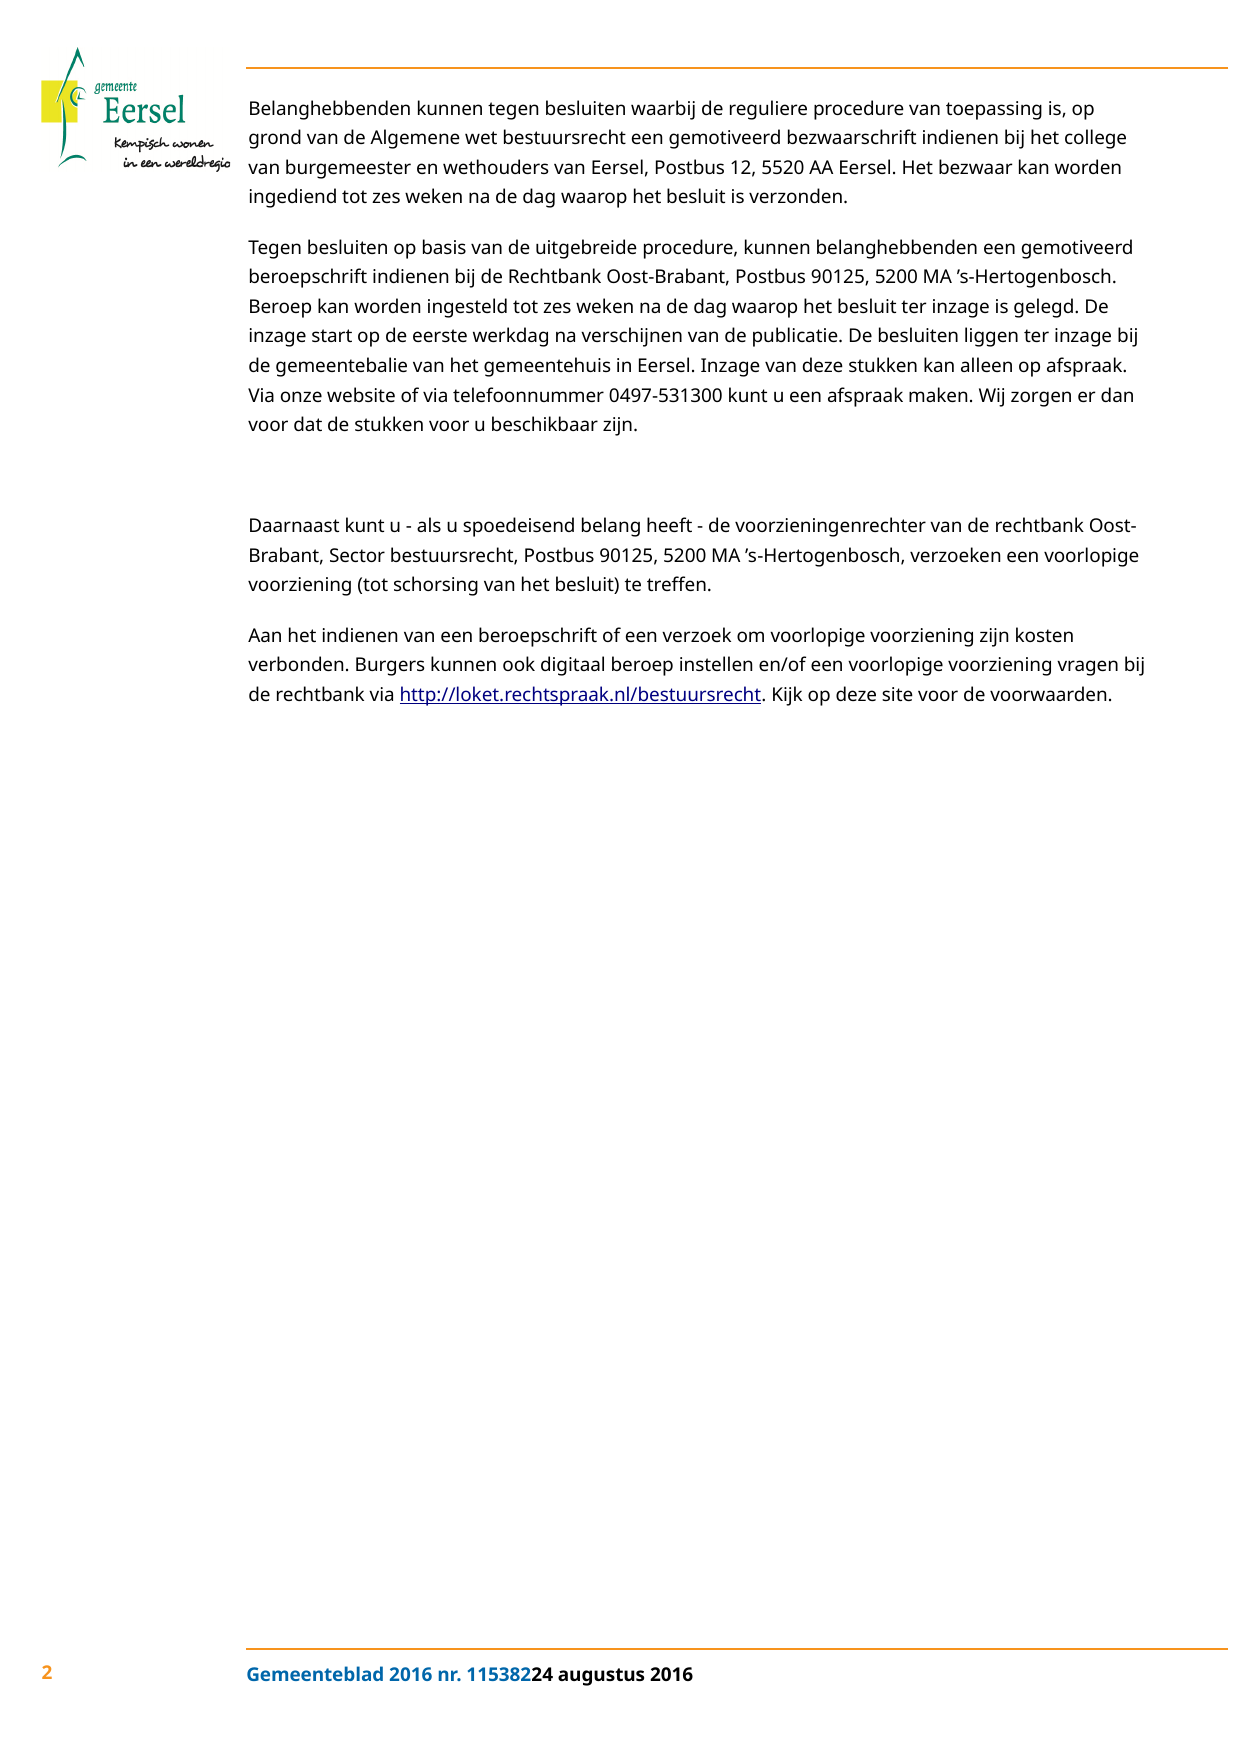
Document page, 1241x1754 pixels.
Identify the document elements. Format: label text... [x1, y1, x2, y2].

text Belanghebbenden kunnen tegen besluiten waarbij de reguliere procedure van toepassing is, op grond van de Algemene wet bestuursrecht een gemotiveerd bezwaarschrift indienen bij het college van burgemeester en wethouders van Eersel, Postbus 12, 5520 AA Eersel. Het bezwaar kan worden ingediend tot zes weken na de dag waarop het besluit is verzonden. [248, 95, 1152, 209]
text Aan het indienen van een beroepschrift of een verzoek om voorlopige voorziening zijn kosten verbonden. Burgers kunnen ook digitaal beroep instellen en/of een voorlopige voorziening vragen bij de rechtbank via http://loket.rechtspraak.nl/bestuursrecht. Kijk op deze site voor de voorwaarden. [248, 622, 1152, 707]
text Daarnaast kunt u - als u spoedeisend belang heeft - de voorzieningenrechter van de rechtbank Oost-Brabant, Sector bestuursrecht, Postbus 90125, 5200 MA ’s‑Hertogenbosch, verzoeken een voorlopige voorziening (tot schorsing van het besluit) te treffen. [248, 512, 1152, 597]
picture [41, 47, 231, 172]
text Tegen besluiten op basis van de uitgebreide procedure, kunnen belanghebbenden een gemotiveerd beroepschrift indienen bij de Rechtbank Oost-Brabant, Postbus 90125, 5200 MA ’s-Hertogenbosch. Beroep kan worden ingesteld tot zes weken na de dag waarop het besluit ter inzage is gelegd. De inzage start op de eerste werkdag na verschijnen van de publicatie. De besluiten liggen ter inzage bij de gemeentebalie van het gemeentehuis in Eersel. Inzage van deze stukken kan alleen op afspraak. Via onze website of via telefoonnummer 0497-531300 kunt u een afspraak maken. Wij zorgen er dan voor dat de stukken voor u beschikbaar zijn. [248, 234, 1152, 437]
